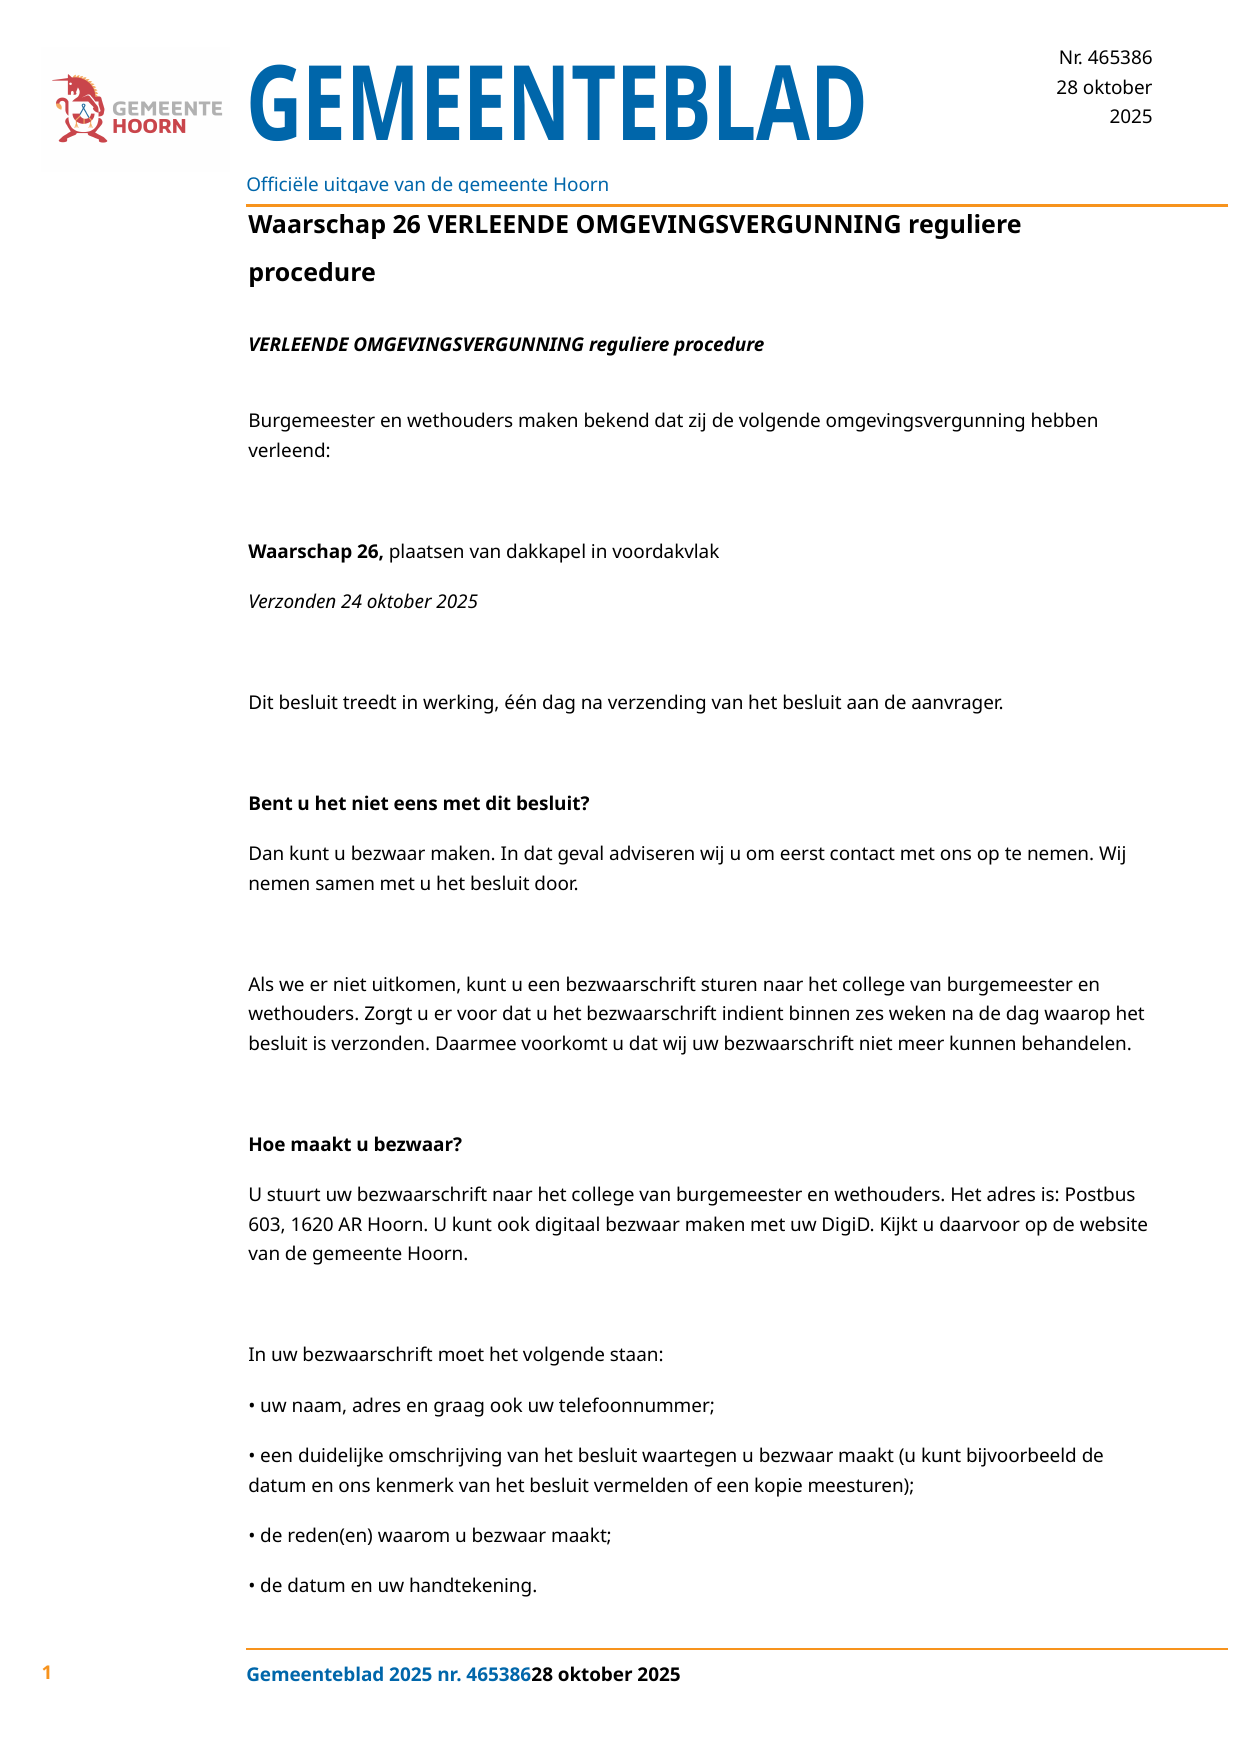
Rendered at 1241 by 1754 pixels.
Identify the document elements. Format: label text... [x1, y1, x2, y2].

picture [41, 47, 231, 172]
text Burgemeester en wethouders maken bekend dat zij de volgende omgevingsvergunning hebben verleend: [248, 408, 1152, 463]
text • de reden(en) waarom u bezwaar maakt; [248, 1522, 1152, 1548]
text Als we er niet uitkomen, kunt u een bezwaarschrift sturen naar het college van burgemeester en wethouders. Zorgt u er voor dat u het bezwaarschrift indient binnen zes weken na de dag waarop het besluit is verzonden. Daarmee voorkomt u dat wij uw bezwaarschrift niet meer kunnen behandelen. [248, 971, 1152, 1056]
text Bent u het niet eens met dit besluit? [248, 790, 1152, 816]
text • een duidelijke omschrijving van het besluit waartegen u bezwaar maakt (u kunt bijvoorbeeld de datum en ons kenmerk van het besluit vermelden of een kopie meesturen); [248, 1442, 1152, 1497]
text • de datum en uw handtekening. [248, 1573, 1152, 1598]
text VERLEENDE OMGEVINGSVERGUNNING reguliere procedure [248, 331, 1152, 357]
text Waarschap 26, plaatsen van dakkapel in voordakvlak [248, 538, 1152, 564]
text U stuurt uw bezwaarschrift naar het college van burgemeester en wethouders. Het adres is: Postbus 603, 1620 AR Hoorn. U kunt ook digitaal bezwaar maken met uw DigiD. Kijkt u daarvoor op de website van de gemeente Hoorn. [248, 1181, 1152, 1266]
text In uw bezwaarschrift moet het volgende staan: [248, 1341, 1152, 1367]
text Dit besluit treedt in werking, één dag na verzending van het besluit aan de aanvrager. [248, 689, 1152, 715]
text Hoe maakt u bezwaar? [248, 1131, 1152, 1157]
text • uw naam, adres en graag ook uw telefoonnummer; [248, 1392, 1152, 1417]
text Dan kunt u bezwaar maken. In dat geval adviseren wij u om eerst contact met ons op te nemen. Wij nemen samen met u het besluit door. [248, 841, 1152, 896]
text Waarschap 26 VERLEENDE OMGEVINGSVERGUNNING reguliere procedure [248, 207, 1152, 288]
text Verzonden 24 oktober 2025 [248, 588, 1152, 614]
